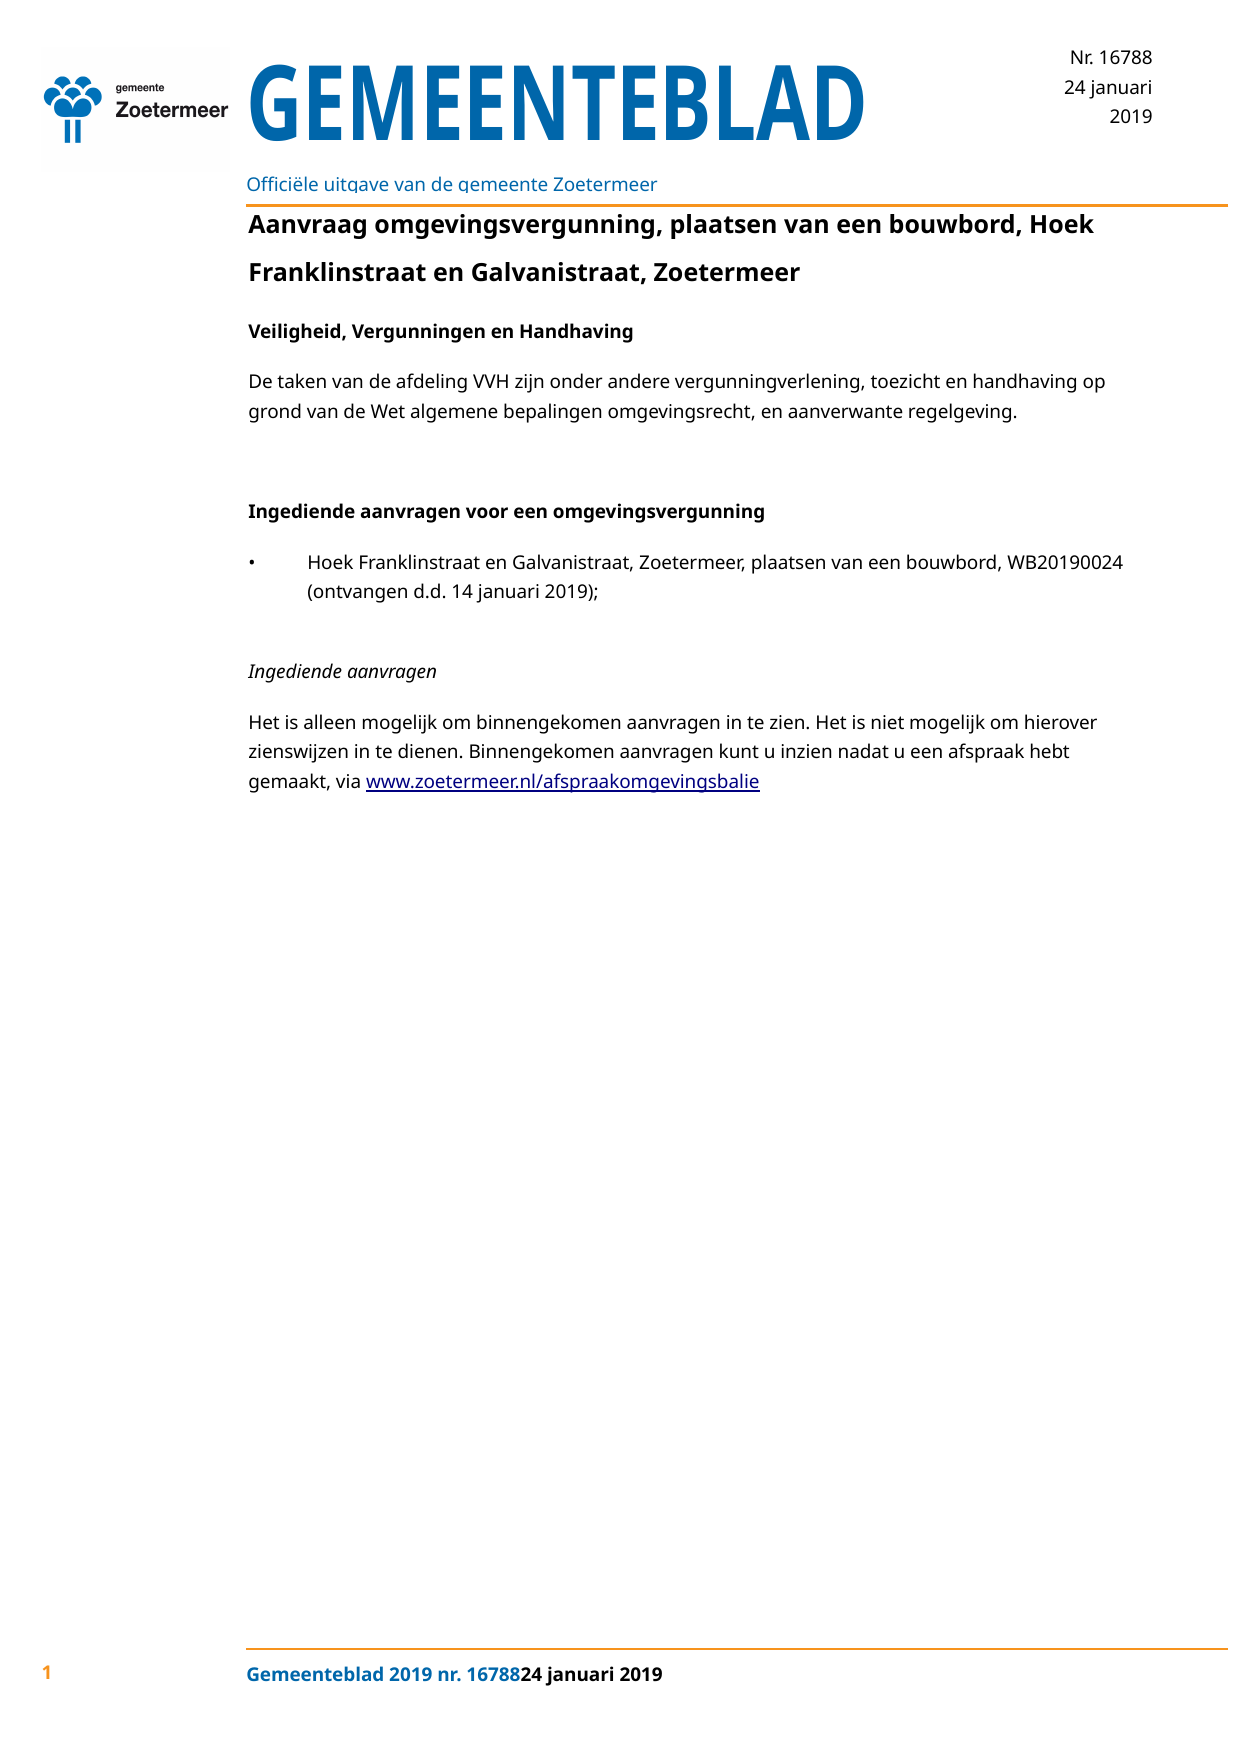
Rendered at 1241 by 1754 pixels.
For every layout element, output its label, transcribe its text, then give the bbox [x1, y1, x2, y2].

text Veiligheid, Vergunningen en Handhaving [248, 318, 1152, 344]
text Het is alleen mogelijk om binnengekomen aanvragen in te zien. Het is niet mogelijk om hierover zienswijzen in te dienen. Binnengekomen aanvragen kunt u inzien nadat u een afspraak hebt gemaakt, via www.zoetermeer.nl/afspraakomgevingsbalie [248, 709, 1152, 794]
text Aanvraag omgevingsvergunning, plaatsen van een bouwbord, Hoek Franklinstraat en Galvanistraat, Zoetermeer [248, 207, 1152, 288]
picture [41, 47, 231, 172]
text De taken van de afdeling VVH zijn onder andere vergunningverlening, toezicht en handhaving op grond van de Wet algemene bepalingen omgevingsrecht, en aanverwante regelgeving. [248, 368, 1152, 424]
text Ingediende aanvragen voor een omgevingsvergunning [248, 499, 1152, 524]
list Hoek Franklinstraat en Galvanistraat, Zoetermeer, plaatsen van een bouwbord, WB20190024 (ontvangen d.d. 14 januari 2019); [248, 549, 1152, 604]
text Ingediende aanvragen [248, 659, 1152, 684]
